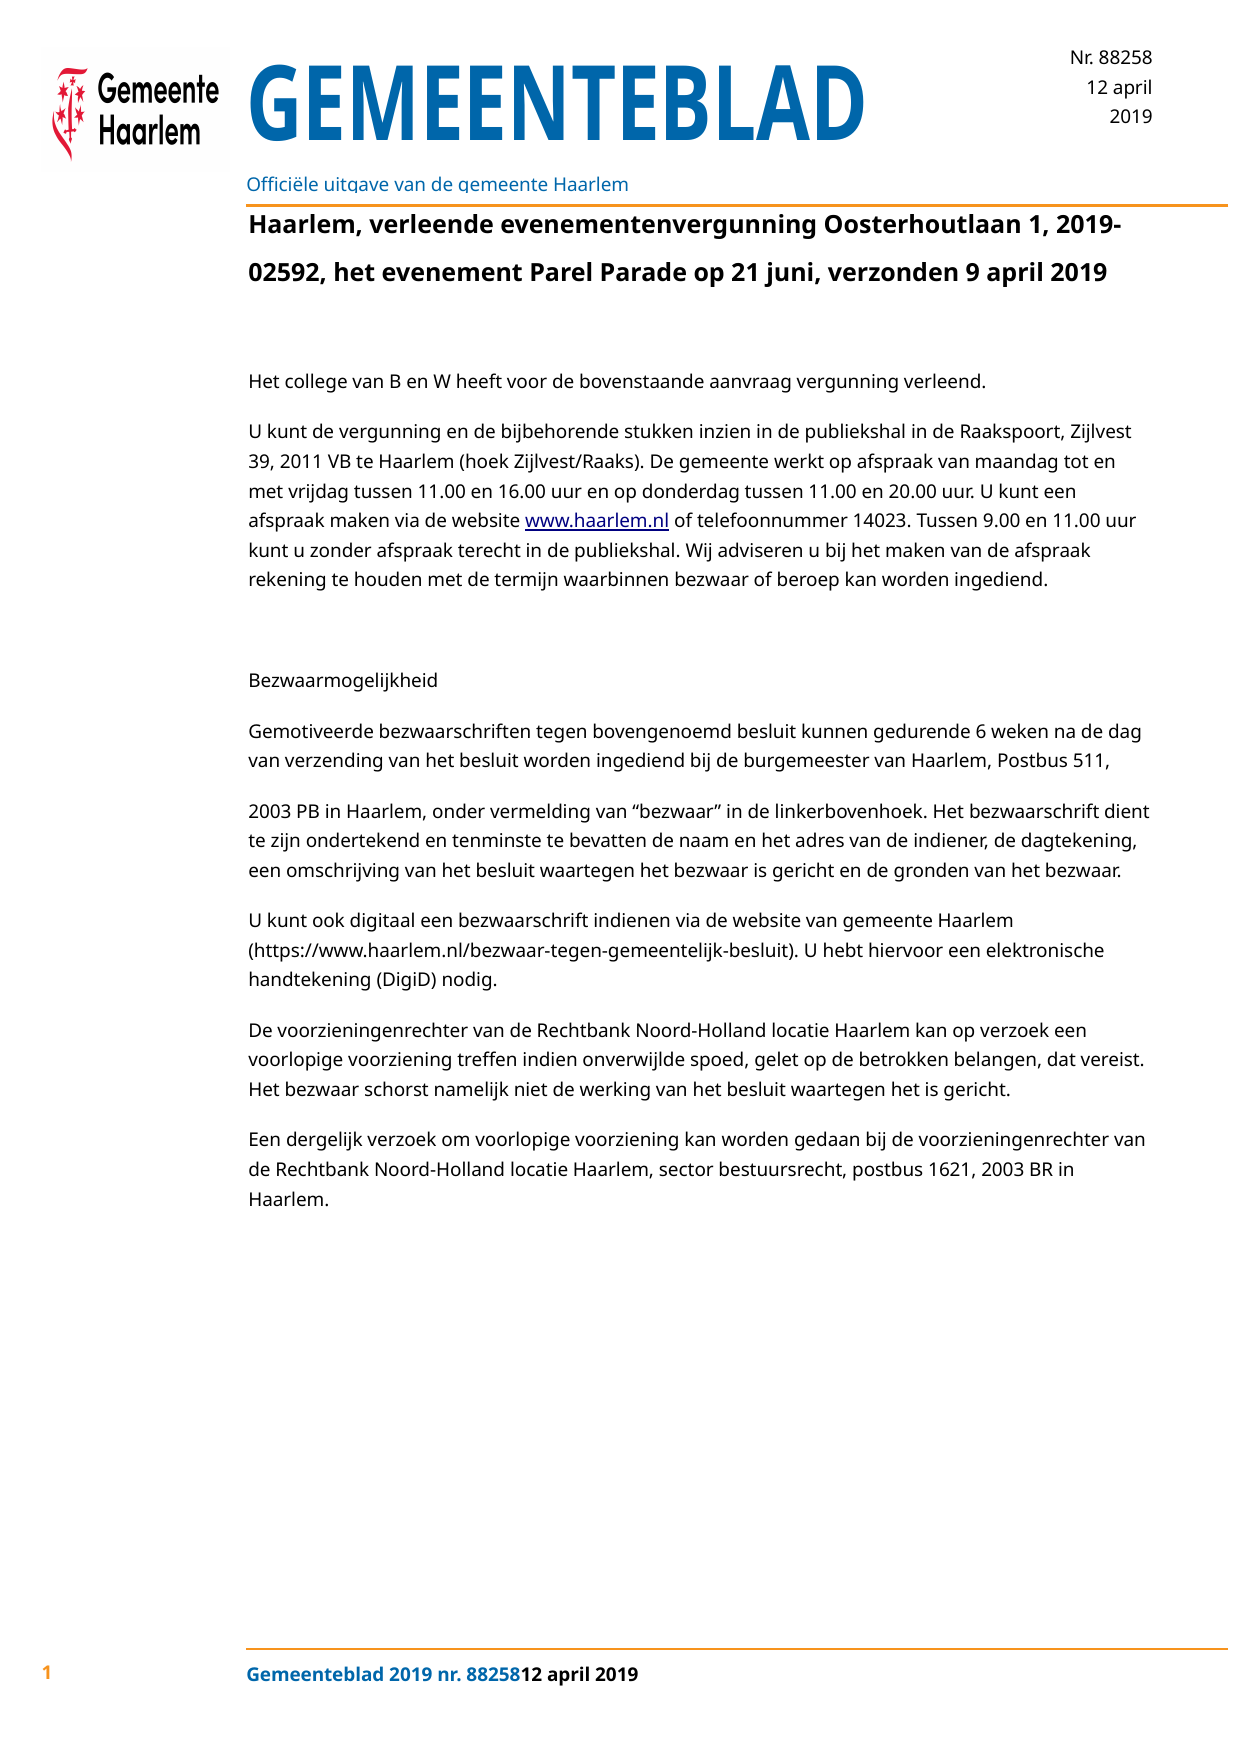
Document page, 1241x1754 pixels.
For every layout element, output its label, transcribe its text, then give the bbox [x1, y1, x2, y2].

text Haarlem, verleende evenementenvergunning Oosterhoutlaan 1, 2019-02592, het evenement Parel Parade op 21 juni, verzonden 9 april 2019 [248, 207, 1152, 288]
text U kunt de vergunning en de bijbehorende stukken inzien in de publiekshal in de Raakspoort, Zijlvest 39, 2011 VB te Haarlem (hoek Zijlvest/Raaks). De gemeente werkt op afspraak van maandag tot en met vrijdag tussen 11.00 en 16.00 uur en op donderdag tussen 11.00 en 20.00 uur. U kunt een afspraak maken via de website www.haarlem.nl of telefoonnummer 14023. Tussen 9.00 en 11.00 uur kunt u zonder afspraak terecht in de publiekshal. Wij adviseren u bij het maken van de afspraak rekening te houden met de termijn waarbinnen bezwaar of beroep kan worden ingediend. [248, 419, 1152, 592]
text Een dergelijk verzoek om voorlopige voorziening kan worden gedaan bij de voorzieningenrechter van de Rechtbank Noord-Holland locatie Haarlem, sector bestuursrecht, postbus 1621, 2003 BR in Haarlem. [248, 1127, 1152, 1212]
text Gemotiveerde bezwaarschriften tegen bovengenoemd besluit kunnen gedurende 6 weken na de dag van verzending van het besluit worden ingediend bij de burgemeester van Haarlem, Postbus 511, [248, 718, 1152, 773]
text Het college van B en W heeft voor de bovenstaande aanvraag vergunning verleend. [248, 368, 1152, 394]
picture [41, 47, 231, 172]
text De voorzieningenrechter van de Rechtbank Noord-Holland locatie Haarlem kan op verzoek een voorlopige voorziening treffen indien onverwijlde spoed, gelet op de betrokken belangen, dat vereist. Het bezwaar schorst namelijk niet de werking van het besluit waartegen het is gericht. [248, 1017, 1152, 1102]
text Bezwaarmogelijkheid [248, 667, 1152, 693]
text U kunt ook digitaal een bezwaarschrift indienen via de website van gemeente Haarlem (https://www.haarlem.nl/bezwaar-tegen-gemeentelijk-besluit). U hebt hiervoor een elektronische handtekening (DigiD) nodig. [248, 907, 1152, 992]
text 2003 PB in Haarlem, onder vermelding van “bezwaar” in de linkerbovenhoek. Het bezwaarschrift dient te zijn ondertekend en tenminste te bevatten de naam en het adres van de indiener, de dagtekening, een omschrijving van het besluit waartegen het bezwaar is gericht en de gronden van het bezwaar. [248, 798, 1152, 883]
